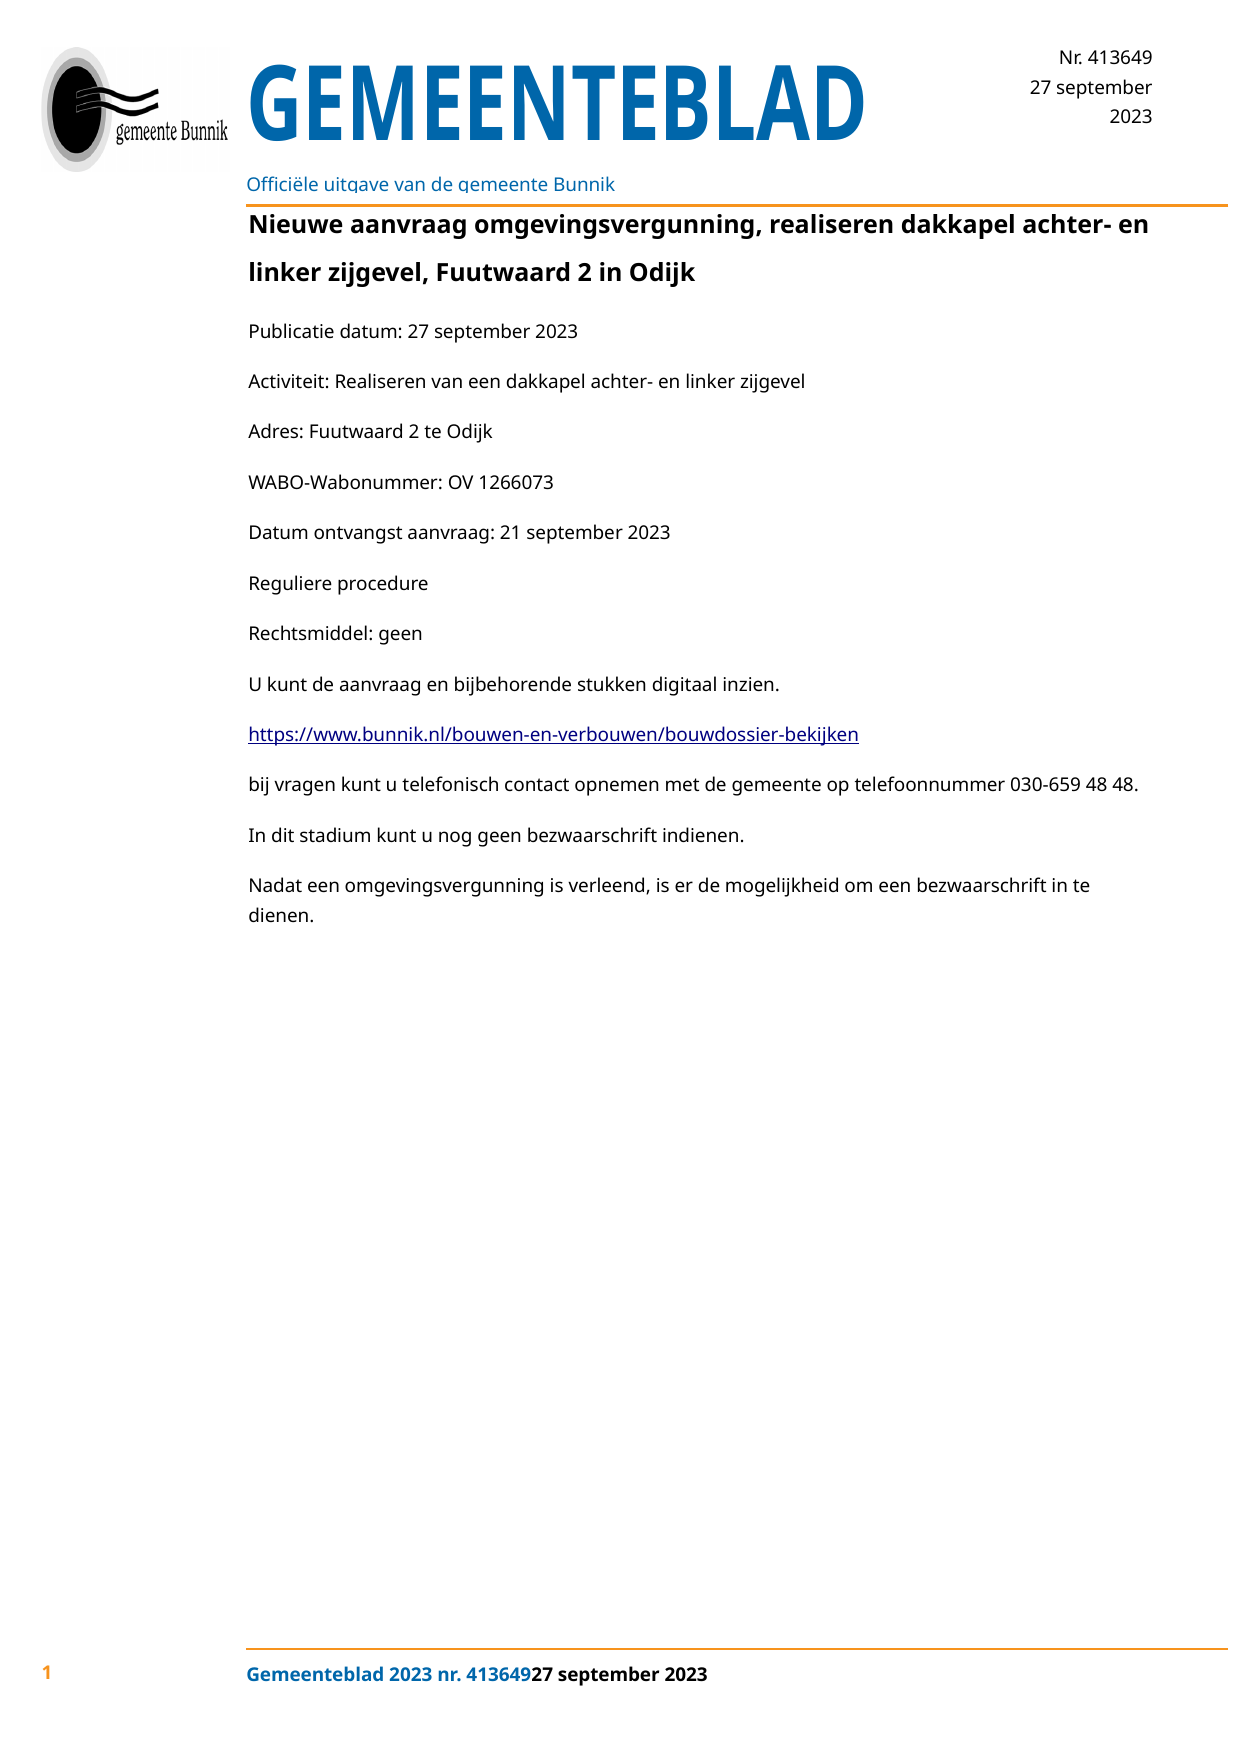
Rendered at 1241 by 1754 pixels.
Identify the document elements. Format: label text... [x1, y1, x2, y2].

text Nieuwe aanvraag omgevingsvergunning, realiseren dakkapel achter- en linker zijgevel, Fuutwaard 2 in Odijk [248, 207, 1152, 288]
picture [41, 47, 231, 172]
text WABO-Wabonummer: OV 1266073 [248, 469, 1152, 495]
text Reguliere procedure [248, 570, 1152, 596]
text Rechtsmiddel: geen [248, 620, 1152, 646]
text U kunt de aanvraag en bijbehorende stukken digitaal inzien. [248, 671, 1152, 697]
text https://www.bunnik.nl/bouwen-en-verbouwen/bouwdossier-bekijken [248, 721, 1152, 747]
text Publicatie datum: 27 september 2023 [248, 318, 1152, 344]
text In dit stadium kunt u nog geen bezwaarschrift indienen. [248, 822, 1152, 848]
text Datum ontvangst aanvraag: 21 september 2023 [248, 519, 1152, 545]
text Adres: Fuutwaard 2 te Odijk [248, 419, 1152, 444]
text bij vragen kunt u telefonisch contact opnemen met de gemeente op telefoonnummer 030-659 48 48. [248, 772, 1152, 797]
text Activiteit: Realiseren van een dakkapel achter- en linker zijgevel [248, 368, 1152, 394]
text Nadat een omgevingsvergunning is verleend, is er de mogelijkheid om een bezwaarschrift in te dienen. [248, 872, 1152, 928]
